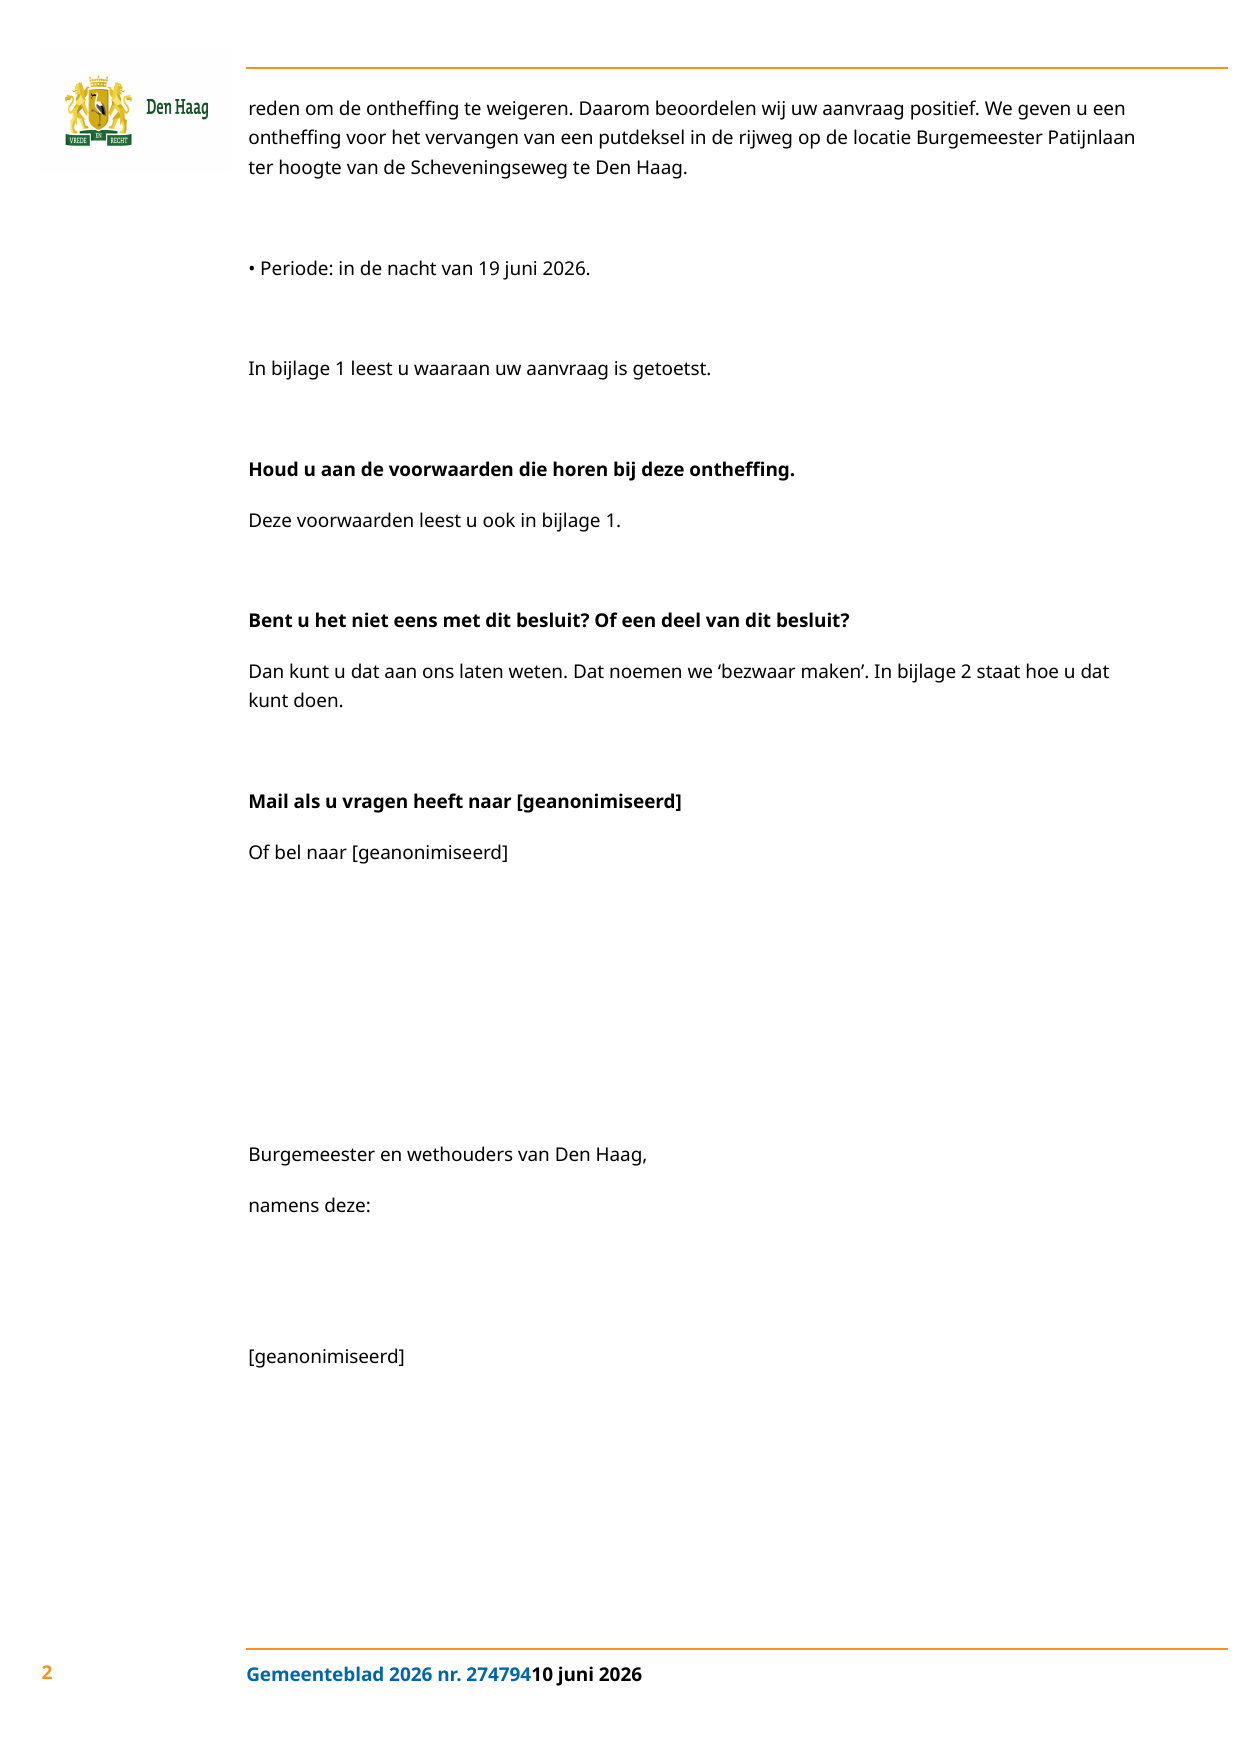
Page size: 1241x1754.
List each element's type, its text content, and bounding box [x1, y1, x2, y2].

text Of bel naar [geanonimiseerd] [248, 839, 1152, 865]
picture [41, 47, 231, 172]
text Bent u het niet eens met dit besluit? Of een deel van dit besluit? [248, 608, 1152, 633]
text Houd u aan de voorwaarden die horen bij deze ontheffing. [248, 456, 1152, 482]
text Burgemeester en wethouders van Den Haag, [248, 1141, 1152, 1167]
text Mail als u vragen heeft naar [geanonimiseerd] [248, 788, 1152, 814]
text In bijlage 1 leest u waaraan uw aanvraag is getoetst. [248, 356, 1152, 381]
text namens deze: [248, 1192, 1152, 1218]
text [geanonimiseerd] [248, 1343, 1152, 1369]
text Dan kunt u dat aan ons laten weten. Dat noemen we ‘bezwaar maken’. In bijlage 2 staat hoe u dat kunt doen. [248, 658, 1152, 713]
text reden om de ontheffing te weigeren. Daarom beoordelen wij uw aanvraag positief. We geven u een ontheffing voor het vervangen van een putdeksel in de rijweg op de locatie Burgemeester Patijnlaan ter hoogte van de Scheveningseweg te Den Haag. [248, 95, 1152, 180]
text Deze voorwaarden leest u ook in bijlage 1. [248, 507, 1152, 533]
text • Periode: in de nacht van 19 juni 2026. [248, 255, 1152, 281]
